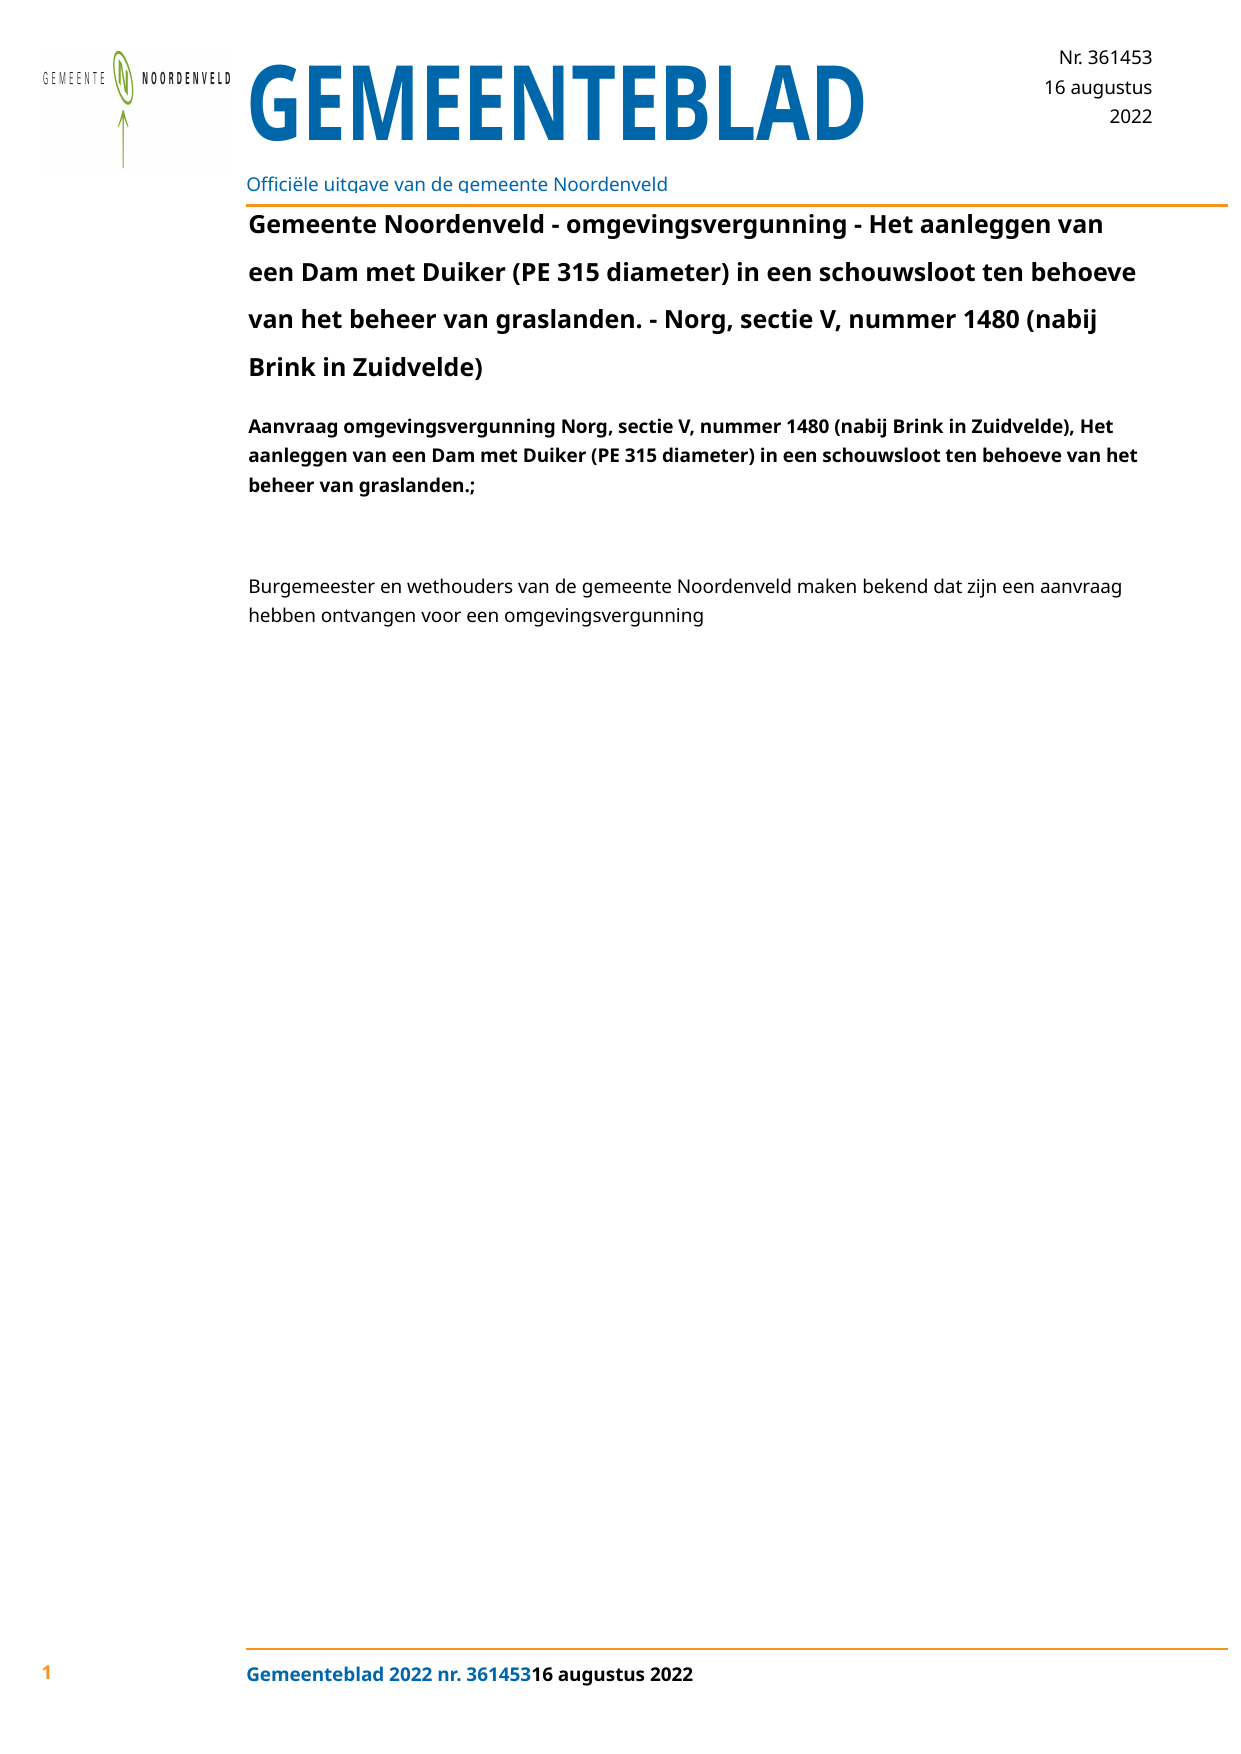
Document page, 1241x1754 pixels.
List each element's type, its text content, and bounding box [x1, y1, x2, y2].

text Aanvraag omgevingsvergunning Norg, sectie V, nummer 1480 (nabij Brink in Zuidvelde), Het aanleggen van een Dam met Duiker (PE 315 diameter) in een schouwsloot ten behoeve van het beheer van graslanden.; [248, 413, 1152, 498]
text Gemeente Noordenveld - omgevingsvergunning - Het aanleggen van een Dam met Duiker (PE 315 diameter) in een schouwsloot ten behoeve van het beheer van graslanden. - Norg, sectie V, nummer 1480 (nabij Brink in Zuidvelde) [248, 207, 1152, 384]
picture [41, 47, 231, 172]
text Burgemeester en wethouders van de gemeente Noordenveld maken bekend dat zijn een aanvraag hebben ontvangen voor een omgevingsvergunning [248, 573, 1152, 628]
